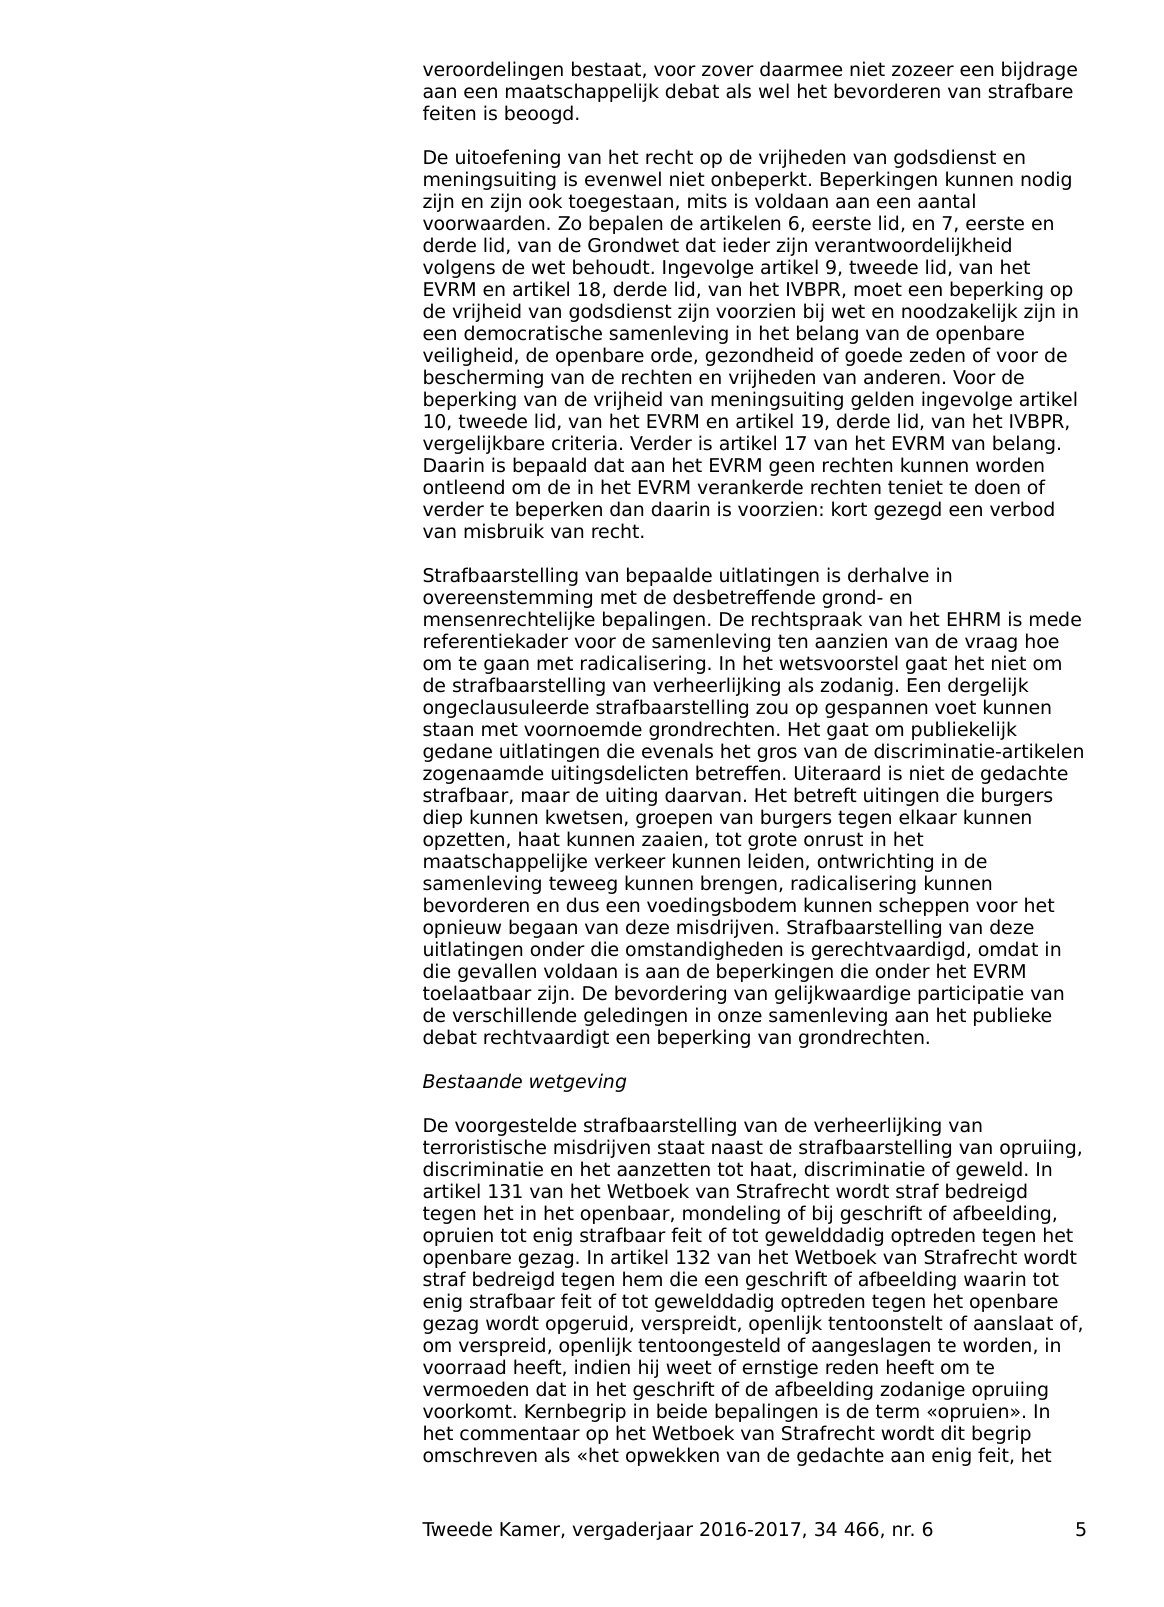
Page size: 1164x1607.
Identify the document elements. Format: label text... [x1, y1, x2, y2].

text Strafbaarstelling van bepaalde uitlatingen is derhalve in overeenstemming met de desbetreffende grond- en mensenrechtelijke bepalingen. De rechtspraak van het EHRM is mede referentiekader voor de samenleving ten aanzien van de vraag hoe om te gaan met radicalisering. In het wetsvoorstel gaat het niet om de strafbaarstelling van verheerlijking als zodanig. Een dergelijk ongeclausuleerde strafbaarstelling zou op gespannen voet kunnen staan met voornoemde grondrechten. Het gaat om publiekelijk gedane uitlatingen die evenals het gros van de discriminatie-artikelen zogenaamde uitingsdelicten betreffen. Uiteraard is niet de gedachte strafbaar, maar de uiting daarvan. Het betreft uitingen die burgers diep kunnen kwetsen, groepen van burgers tegen elkaar kunnen opzetten, haat kunnen zaaien, tot grote onrust in het maatschappelijke verkeer kunnen leiden, ontwrichting in de samenleving teweeg kunnen brengen, radicalisering kunnen bevorderen en dus een voedingsbodem kunnen scheppen voor het opnieuw begaan van deze misdrijven. Strafbaarstelling van deze uitlatingen onder die omstandigheden is gerechtvaardigd, omdat in die gevallen voldaan is aan de beperkingen die onder het EVRM toelaatbaar zijn. De bevordering van gelijkwaardige participatie van de verschillende geledingen in onze samenleving aan het publieke debat rechtvaardigt een beperking van grondrechten. [422, 565, 1087, 1048]
subtitle Bestaande wetgeving [422, 1071, 1087, 1093]
text De voorgestelde strafbaarstelling van de verheerlijking van terroristische misdrijven staat naast de strafbaarstelling van opruiing, discriminatie en het aanzetten tot haat, discriminatie of geweld. In artikel 131 van het Wetboek van Strafrecht wordt straf bedreigd tegen het in het openbaar, mondeling of bij geschrift of afbeelding, opruien tot enig strafbaar feit of tot gewelddadig optreden tegen het openbare gezag. In artikel 132 van het Wetboek van Strafrecht wordt straf bedreigd tegen hem die een geschrift of afbeelding waarin tot enig strafbaar feit of tot gewelddadig optreden tegen het openbare gezag wordt opgeruid, verspreidt, openlijk tentoonstelt of aanslaat of, om verspreid, openlijk tentoongesteld of aangeslagen te worden, in voorraad heeft, indien hij weet of ernstige reden heeft om te vermoeden dat in het geschrift of de afbeelding zodanige opruiing voorkomt. Kernbegrip in beide bepalingen is de term «opruien». In het commentaar op het Wetboek van Strafrecht wordt dit begrip omschreven als «het opwekken van de gedachte aan enig feit, het [422, 1115, 1087, 1467]
text De uitoefening van het recht op de vrijheden van godsdienst en meningsuiting is evenwel niet onbeperkt. Beperkingen kunnen nodig zijn en zijn ook toegestaan, mits is voldaan aan een aantal voorwaarden. Zo bepalen de artikelen 6, eerste lid, en 7, eerste en derde lid, van de Grondwet dat ieder zijn verantwoordelijkheid volgens de wet behoudt. Ingevolge artikel 9, tweede lid, van het EVRM en artikel 18, derde lid, van het IVBPR, moet een beperking op de vrijheid van godsdienst zijn voorzien bij wet en noodzakelijk zijn in een democratische samenleving in het belang van de openbare veiligheid, de openbare orde, gezondheid of goede zeden of voor de bescherming van de rechten en vrijheden van anderen. Voor de beperking van de vrijheid van meningsuiting gelden ingevolge artikel 10, tweede lid, van het EVRM en artikel 19, derde lid, van het IVBPR, vergelijkbare criteria. Verder is artikel 17 van het EVRM van belang. Daarin is bepaald dat aan het EVRM geen rechten kunnen worden ontleend om de in het EVRM verankerde rechten teniet te doen of verder te beperken dan daarin is voorzien: kort gezegd een verbod van misbruik van recht. [422, 147, 1087, 543]
text veroordelingen bestaat, voor zover daarmee niet zozeer een bijdrage aan een maatschappelijk debat als wel het bevorderen van strafbare feiten is beoogd. [422, 59, 1087, 125]
